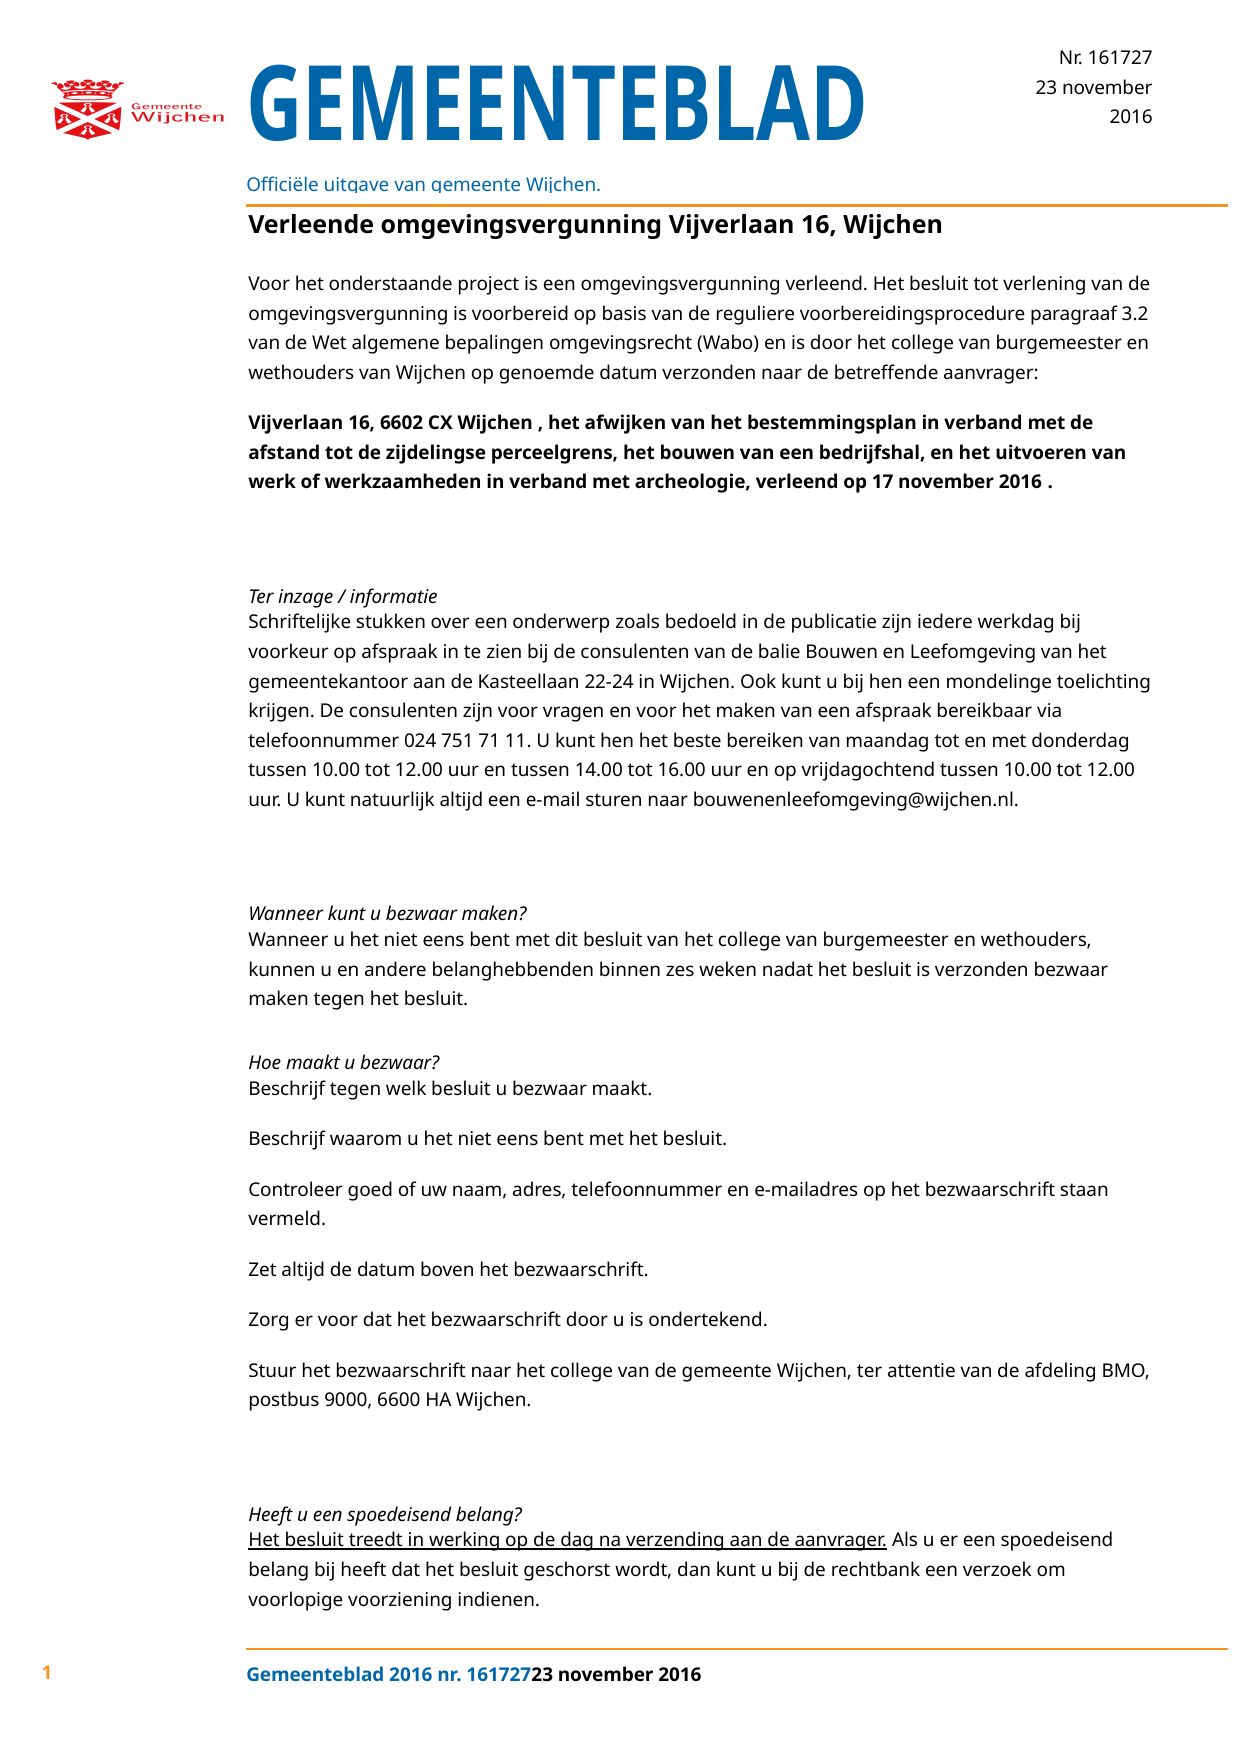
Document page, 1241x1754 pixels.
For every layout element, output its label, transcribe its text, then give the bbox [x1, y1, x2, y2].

text Ter inzage / informatie [248, 583, 1152, 609]
text Voor het onderstaande project is een omgevingsvergunning verleend. Het besluit tot verlening van de omgevingsvergunning is voorbereid op basis van de reguliere voorbereidingsprocedure paragraaf 3.2 van de Wet algemene bepalingen omgevingsrecht (Wabo) en is door het college van burgemeester en wethouders van Wijchen op genoemde datum verzonden naar de betreffende aanvrager: [248, 270, 1152, 385]
text Zorg er voor dat het bezwaarschrift door u is ondertekend. [248, 1306, 1152, 1332]
text Beschrijf waarom u het niet eens bent met het besluit. [248, 1126, 1152, 1151]
text Zet altijd de datum boven het bezwaarschrift. [248, 1256, 1152, 1282]
text Beschrijf tegen welk besluit u bezwaar maakt. [248, 1075, 1152, 1101]
text Het besluit treedt in werking op de dag na verzending aan de aanvrager. Als u er een spoedeisend belang bij heeft dat het besluit geschorst wordt, dan kunt u bij de rechtbank een verzoek om voorlopige voorziening indienen. [248, 1527, 1152, 1611]
text Vijverlaan 16, 6602 CX Wijchen , het afwijken van het bestemmingsplan in verband met de afstand tot de zijdelingse perceelgrens, het bouwen van een bedrijfshal, en het uitvoeren van werk of werkzaamheden in verband met archeologie, verleend op 17 november 2016 . [248, 409, 1152, 494]
text Verleende omgevingsvergunning Vijverlaan 16, Wijchen [248, 207, 1152, 241]
text Controleer goed of uw naam, adres, telefoonnummer en e-mailadres op het bezwaarschrift staan vermeld. [248, 1176, 1152, 1231]
text Hoe maakt u bezwaar? [248, 1049, 1152, 1075]
text Heeft u een spoedeisend belang? [248, 1501, 1152, 1527]
text Stuur het bezwaarschrift naar het college van de gemeente Wijchen, ter attentie van de afdeling BMO, postbus 9000, 6600 HA Wijchen. [248, 1357, 1152, 1412]
text Wanneer u het niet eens bent met dit besluit van het college van burgemeester en wethouders, kunnen u en andere belanghebbenden binnen zes weken nadat het besluit is verzonden bezwaar maken tegen het besluit. [248, 926, 1152, 1011]
text Wanneer kunt u bezwaar maken? [248, 901, 1152, 926]
text Schriftelijke stukken over een onderwerp zoals bedoeld in de publicatie zijn iedere werkdag bij voorkeur op afspraak in te zien bij de consulenten van de balie Bouwen en Leefomgeving van het gemeentekantoor aan de Kasteellaan 22-24 in Wijchen. Ook kunt u bij hen een mondelinge toelichting krijgen. De consulenten zijn voor vragen en voor het maken van een afspraak bereikbaar via telefoonnummer 024 751 71 11. U kunt hen het beste bereiken van maandag tot en met donderdag tussen 10.00 tot 12.00 uur en tussen 14.00 tot 16.00 uur en op vrijdagochtend tussen 10.00 tot 12.00 uur. U kunt natuurlijk altijd een e-mail sturen naar bouwenenleefomgeving@wijchen.nl. [248, 609, 1152, 812]
picture [41, 47, 231, 172]
